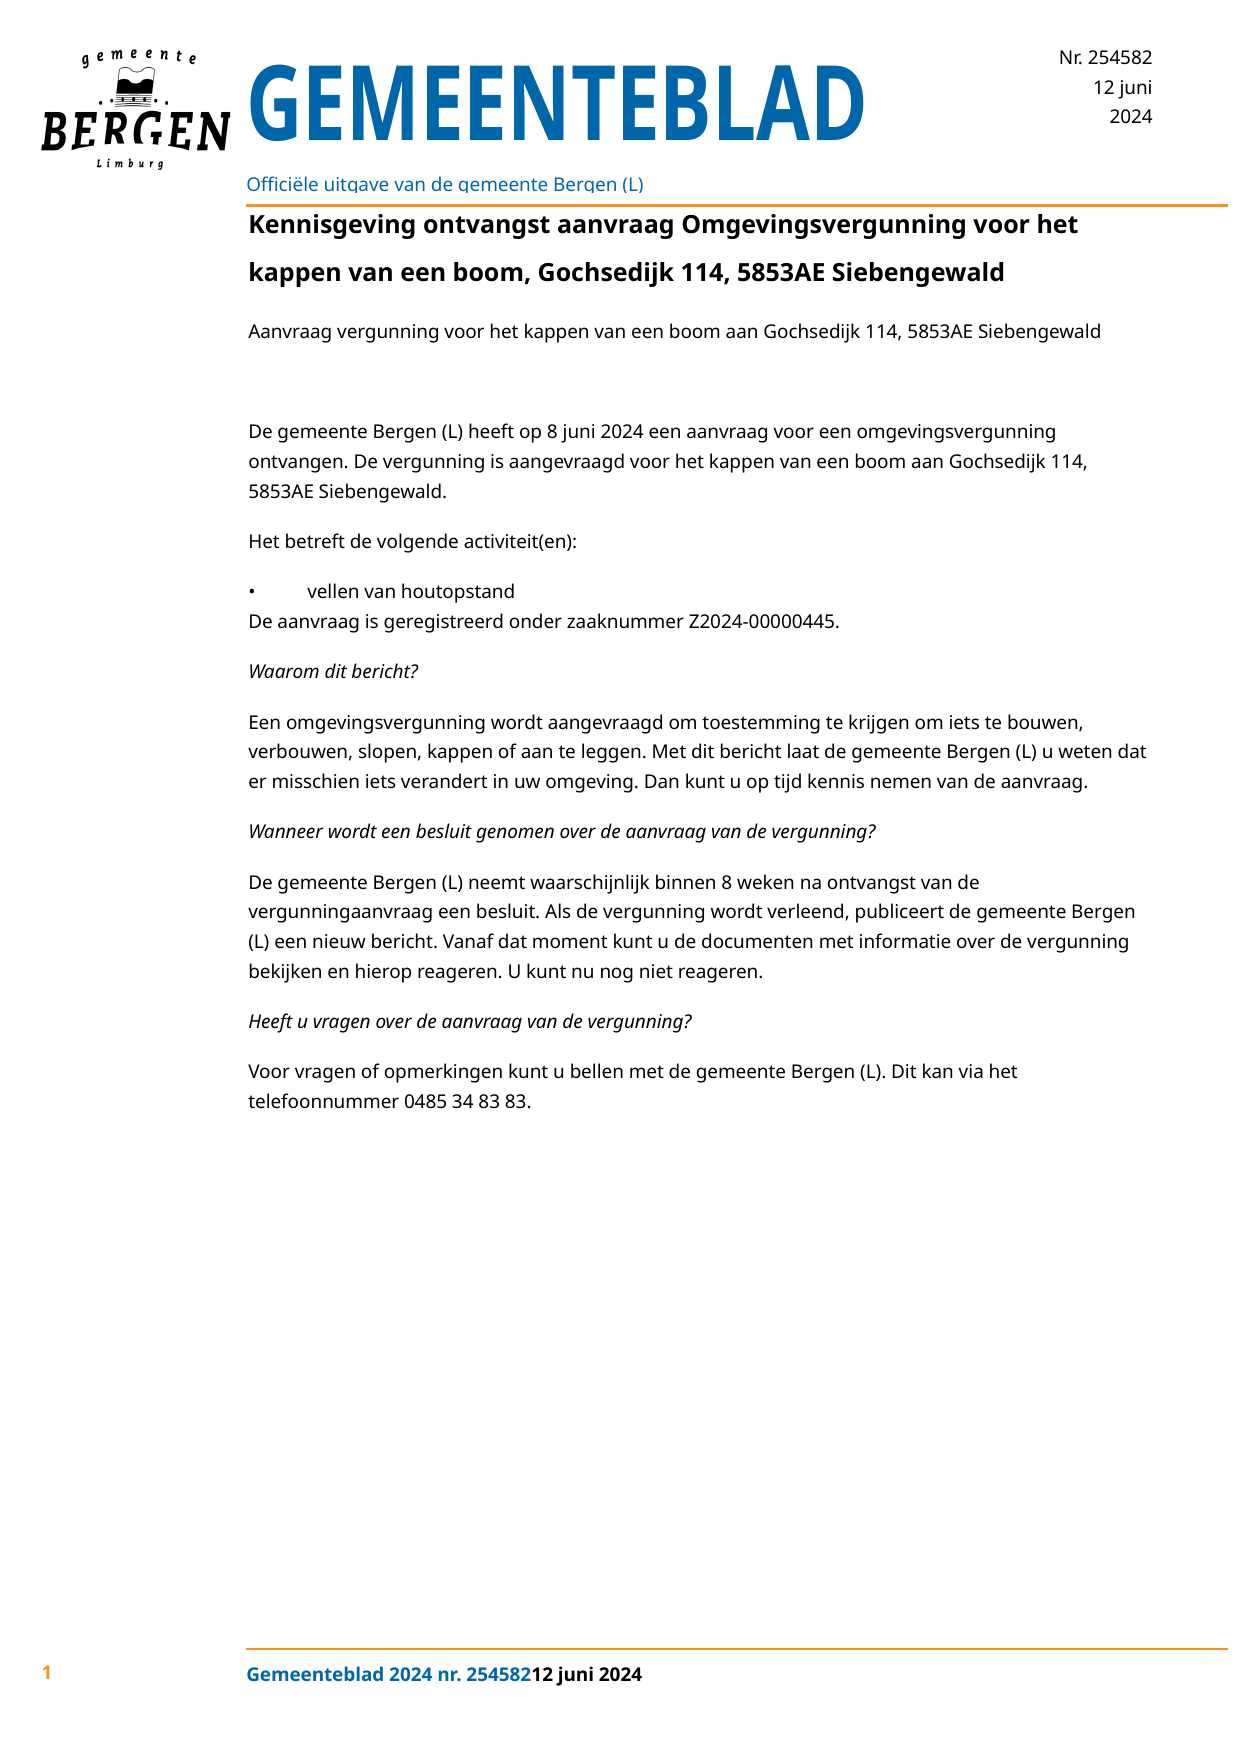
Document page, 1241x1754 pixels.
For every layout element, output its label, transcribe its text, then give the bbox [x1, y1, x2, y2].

list vellen van houtopstand [248, 579, 1152, 604]
text De gemeente Bergen (L) neemt waarschijnlijk binnen 8 weken na ontvangst van de vergunningaanvraag een besluit. Als de vergunning wordt verleend, publiceert de gemeente Bergen (L) een nieuw bericht. Vanaf dat moment kunt u de documenten met informatie over de vergunning bekijken en hierop reageren. U kunt nu nog niet reageren. [248, 869, 1152, 984]
text De gemeente Bergen (L) heeft op 8 juni 2024 een aanvraag voor een omgevingsvergunning ontvangen. De vergunning is aangevraagd voor het kappen van een boom aan Gochsedijk 114, 5853AE Siebengewald. [248, 419, 1152, 504]
text Kennisgeving ontvangst aanvraag Omgevingsvergunning voor het kappen van een boom, Gochsedijk 114, 5853AE Siebengewald [248, 207, 1152, 288]
text De aanvraag is geregistreerd onder zaaknummer Z2024-00000445. [248, 608, 1152, 634]
text Aanvraag vergunning voor het kappen van een boom aan Gochsedijk 114, 5853AE Siebengewald [248, 318, 1152, 344]
text Voor vragen of opmerkingen kunt u bellen met de gemeente Bergen (L). Dit kan via het telefoonnummer 0485 34 83 83. [248, 1059, 1152, 1114]
text Wanneer wordt een besluit genomen over de aanvraag van de vergunning? [248, 819, 1152, 844]
text Een omgevingsvergunning wordt aangevraagd om toestemming te krijgen om iets te bouwen, verbouwen, slopen, kappen of aan te leggen. Met dit bericht laat de gemeente Bergen (L) u weten dat er misschien iets verandert in uw omgeving. Dan kunt u op tijd kennis nemen van de aanvraag. [248, 709, 1152, 794]
text Het betreft de volgende activiteit(en): [248, 528, 1152, 554]
picture [41, 47, 231, 172]
text Waarom dit bericht? [248, 659, 1152, 684]
text Heeft u vragen over de aanvraag van de vergunning? [248, 1008, 1152, 1034]
